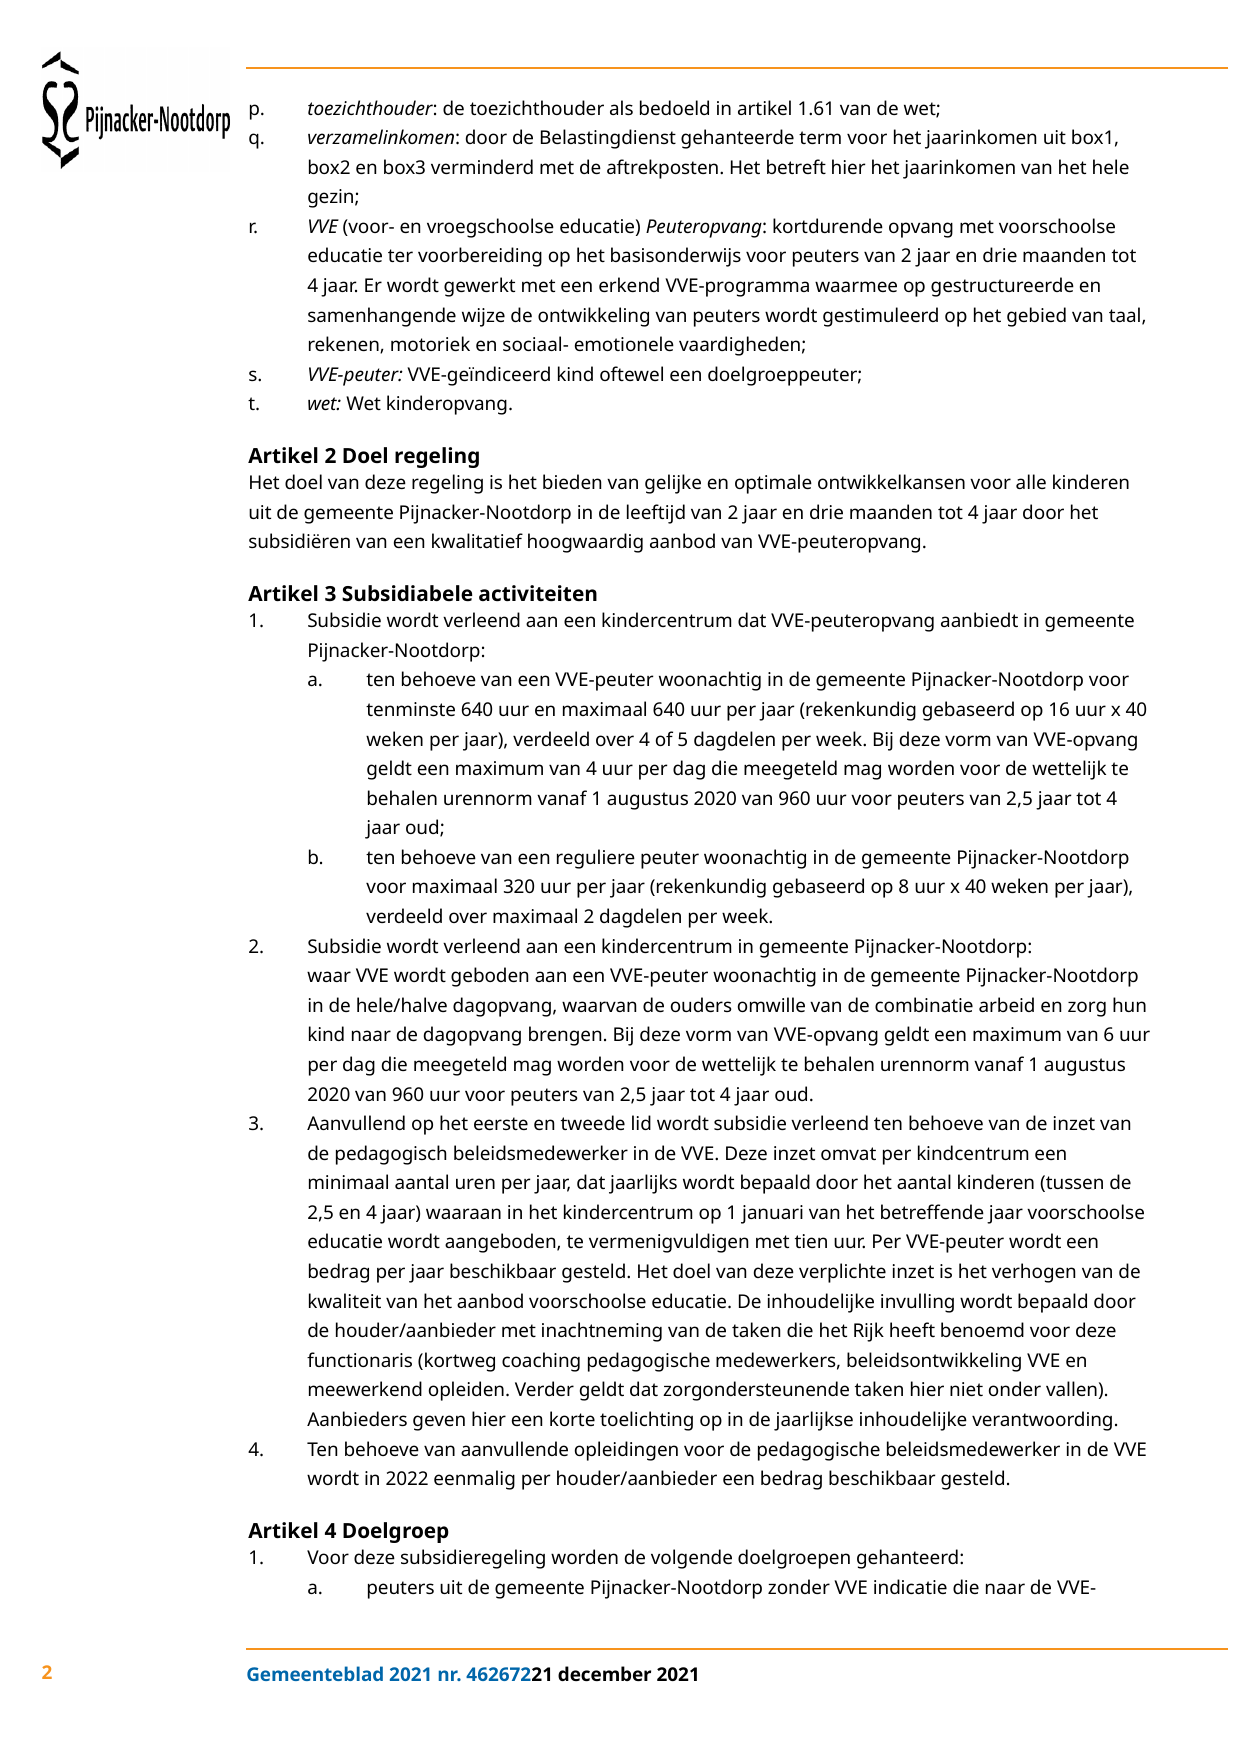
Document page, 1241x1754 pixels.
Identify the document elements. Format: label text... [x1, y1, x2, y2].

list ten behoeve van een VVE-peuter woonachtig in de gemeente Pijnacker-Nootdorp voor tenminste 640 uur en maximaal 640 uur per jaar (rekenkundig gebaseerd op 16 uur x 40 weken per jaar), verdeeld over 4 of 5 dagdelen per week. Bij deze vorm van VVE-opvang geldt een maximum van 4 uur per dag die meegeteld mag worden voor de wettelijk te behalen urennorm vanaf 1 augustus 2020 van 960 uur voor peuters van 2,5 jaar tot 4 jaar oud; [307, 667, 1152, 840]
picture [41, 47, 231, 172]
text Artikel 2 Doel regeling [248, 441, 1152, 469]
list VVE-peuter: VVE-geïndiceerd kind oftewel een doelgroeppeuter; [248, 361, 1152, 387]
list VVE (voor- en vroegschoolse educatie) Peuteropvang: kortdurende opvang met voorschoolse educatie ter voorbereiding op het basisonderwijs voor peuters van 2 jaar en drie maanden tot 4 jaar. Er wordt gewerkt met een erkend VVE-programma waarmee op gestructureerde en samenhangende wijze de ontwikkeling van peuters wordt gestimuleerd op het gebied van taal, rekenen, motoriek en sociaal- emotionele vaardigheden; [248, 213, 1152, 357]
list peuters uit de gemeente Pijnacker-Nootdorp zonder VVE indicatie die naar de VVE- [307, 1574, 1152, 1599]
text Artikel 3 Subsidiabele activiteiten [248, 579, 1152, 607]
list Subsidie wordt verleend aan een kindercentrum dat VVE-peuteropvang aanbiedt in gemeente Pijnacker-Nootdorp: [248, 607, 1152, 663]
list Ten behoeve van aanvullende opleidingen voor de pedagogische beleidsmedewerker in de VVE wordt in 2022 eenmalig per houder/aanbieder een bedrag beschikbaar gesteld. [248, 1436, 1152, 1491]
text Artikel 4 Doelgroep [248, 1516, 1152, 1544]
list wet: Wet kinderopvang. [248, 391, 1152, 416]
text Het doel van deze regeling is het bieden van gelijke en optimale ontwikkelkansen voor alle kinderen uit de gemeente Pijnacker-Nootdorp in de leeftijd van 2 jaar en drie maanden tot 4 jaar door het subsidiëren van een kwalitatief hoogwaardig aanbod van VVE-peuteropvang. [248, 469, 1152, 554]
list Aanvullend op het eerste en tweede lid wordt subsidie verleend ten behoeve van de inzet van de pedagogisch beleidsmedewerker in de VVE. Deze inzet omvat per kindcentrum een minimaal aantal uren per jaar, dat jaarlijks wordt bepaald door het aantal kinderen (tussen de 2,5 en 4 jaar) waaraan in het kindercentrum op 1 januari van het betreffende jaar voorschoolse educatie wordt aangeboden, te vermenigvuldigen met tien uur. Per VVE-peuter wordt een bedrag per jaar beschikbaar gesteld. Het doel van deze verplichte inzet is het verhogen van de kwaliteit van het aanbod voorschoolse educatie. De inhoudelijke invulling wordt bepaald door de houder/aanbieder met inachtneming van de taken die het Rijk heeft benoemd voor deze functionaris (kortweg coaching pedagogische medewerkers, beleidsontwikkeling VVE en meewerkend opleiden. Verder geldt dat zorgondersteunende taken hier niet onder vallen). Aanbieders geven hier een korte toelichting op in de jaarlijkse inhoudelijke verantwoording. [248, 1110, 1152, 1432]
list Subsidie wordt verleend aan een kindercentrum in gemeente Pijnacker-Nootdorp: [248, 933, 1152, 959]
list Voor deze subsidieregeling worden de volgende doelgroepen gehanteerd: [248, 1544, 1152, 1570]
list waar VVE wordt geboden aan een VVE-peuter woonachtig in de gemeente Pijnacker-Nootdorp in de hele/halve dagopvang, waarvan de ouders omwille van de combinatie arbeid en zorg hun kind naar de dagopvang brengen. Bij deze vorm van VVE-opvang geldt een maximum van 6 uur per dag die meegeteld mag worden voor de wettelijk te behalen urennorm vanaf 1 augustus 2020 van 960 uur voor peuters van 2,5 jaar tot 4 jaar oud. [248, 962, 1152, 1107]
list verzamelinkomen: door de Belastingdienst gehanteerde term voor het jaarinkomen uit box1, box2 en box3 verminderd met de aftrekposten. Het betreft hier het jaarinkomen van het hele gezin; [248, 124, 1152, 209]
list toezichthouder: de toezichthouder als bedoeld in artikel 1.61 van de wet; [248, 95, 1152, 121]
list ten behoeve van een reguliere peuter woonachtig in de gemeente Pijnacker-Nootdorp voor maximaal 320 uur per jaar (rekenkundig gebaseerd op 8 uur x 40 weken per jaar), verdeeld over maximaal 2 dagdelen per week. [307, 844, 1152, 929]
